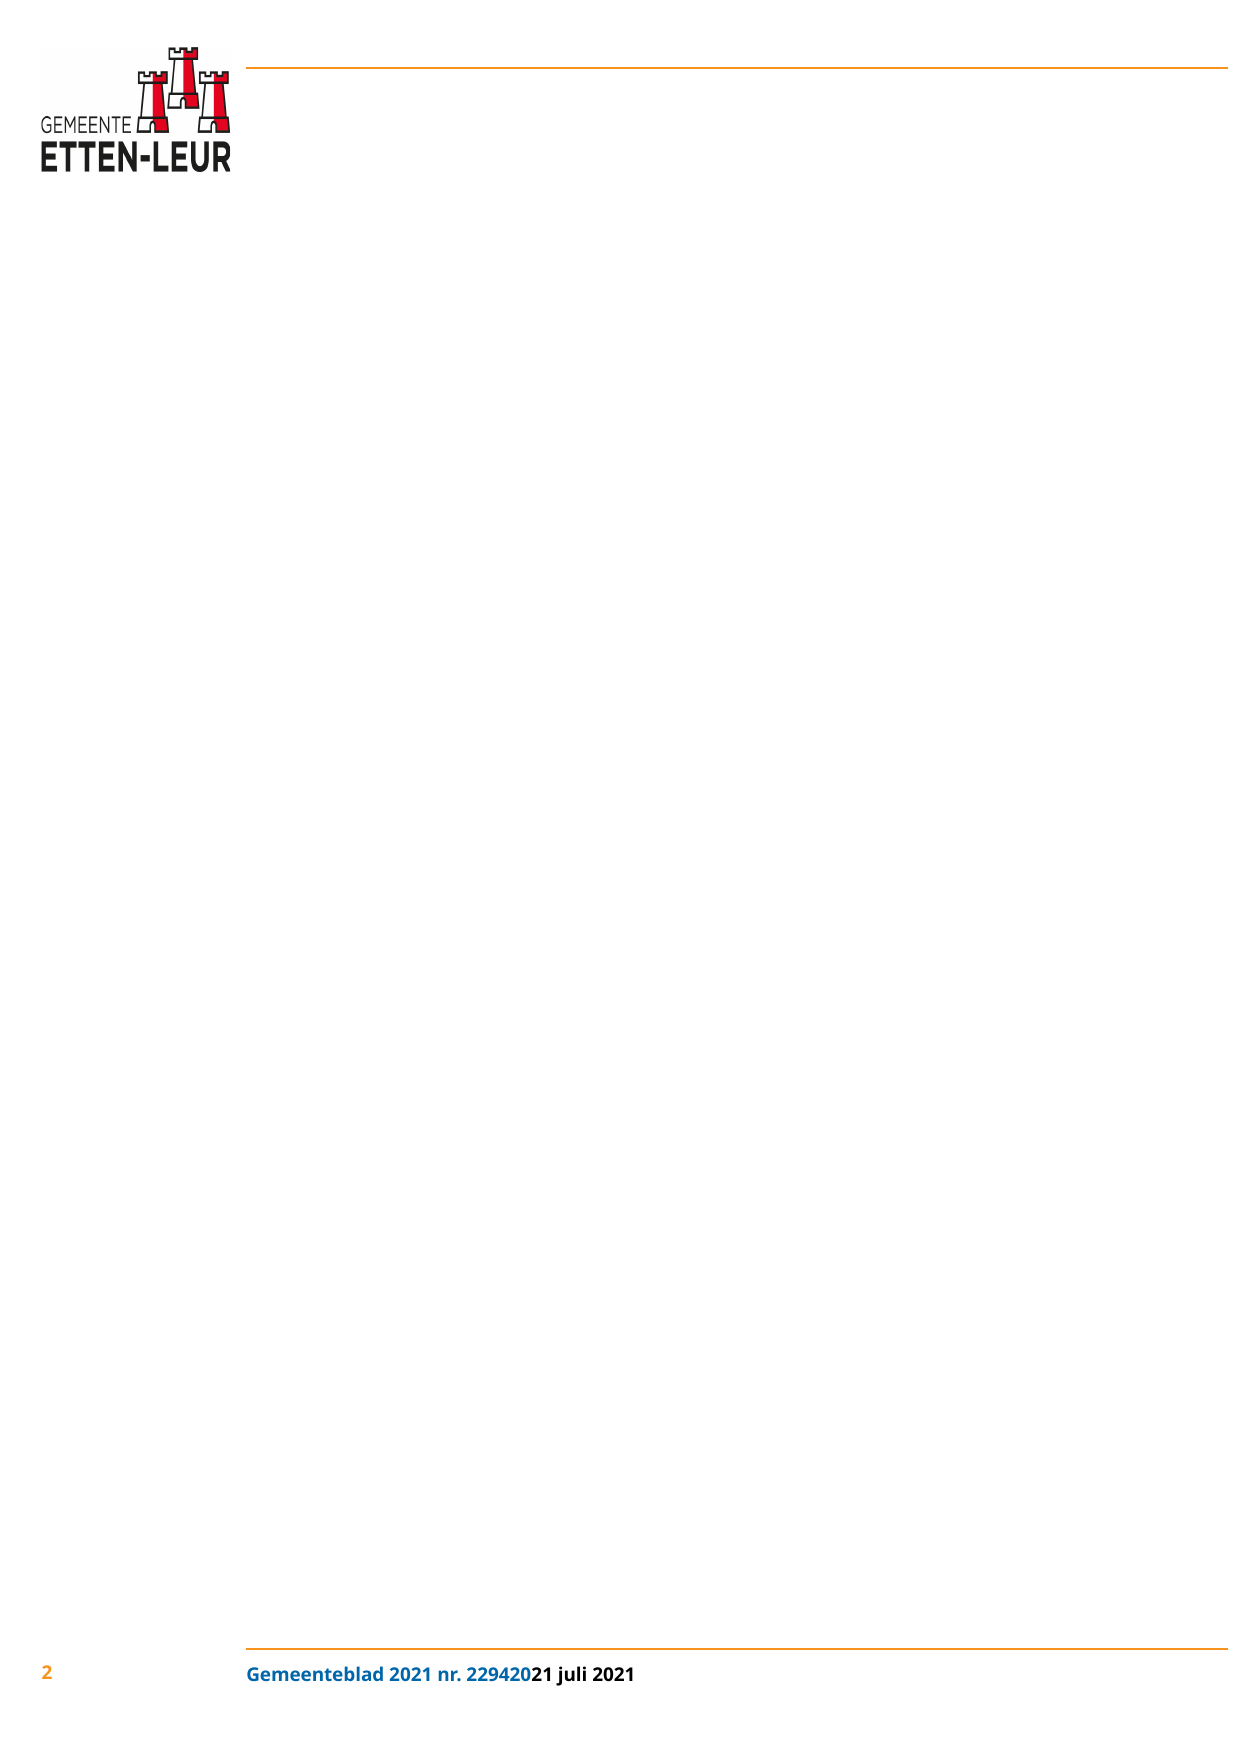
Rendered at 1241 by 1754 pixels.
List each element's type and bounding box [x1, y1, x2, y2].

picture [41, 47, 231, 172]
